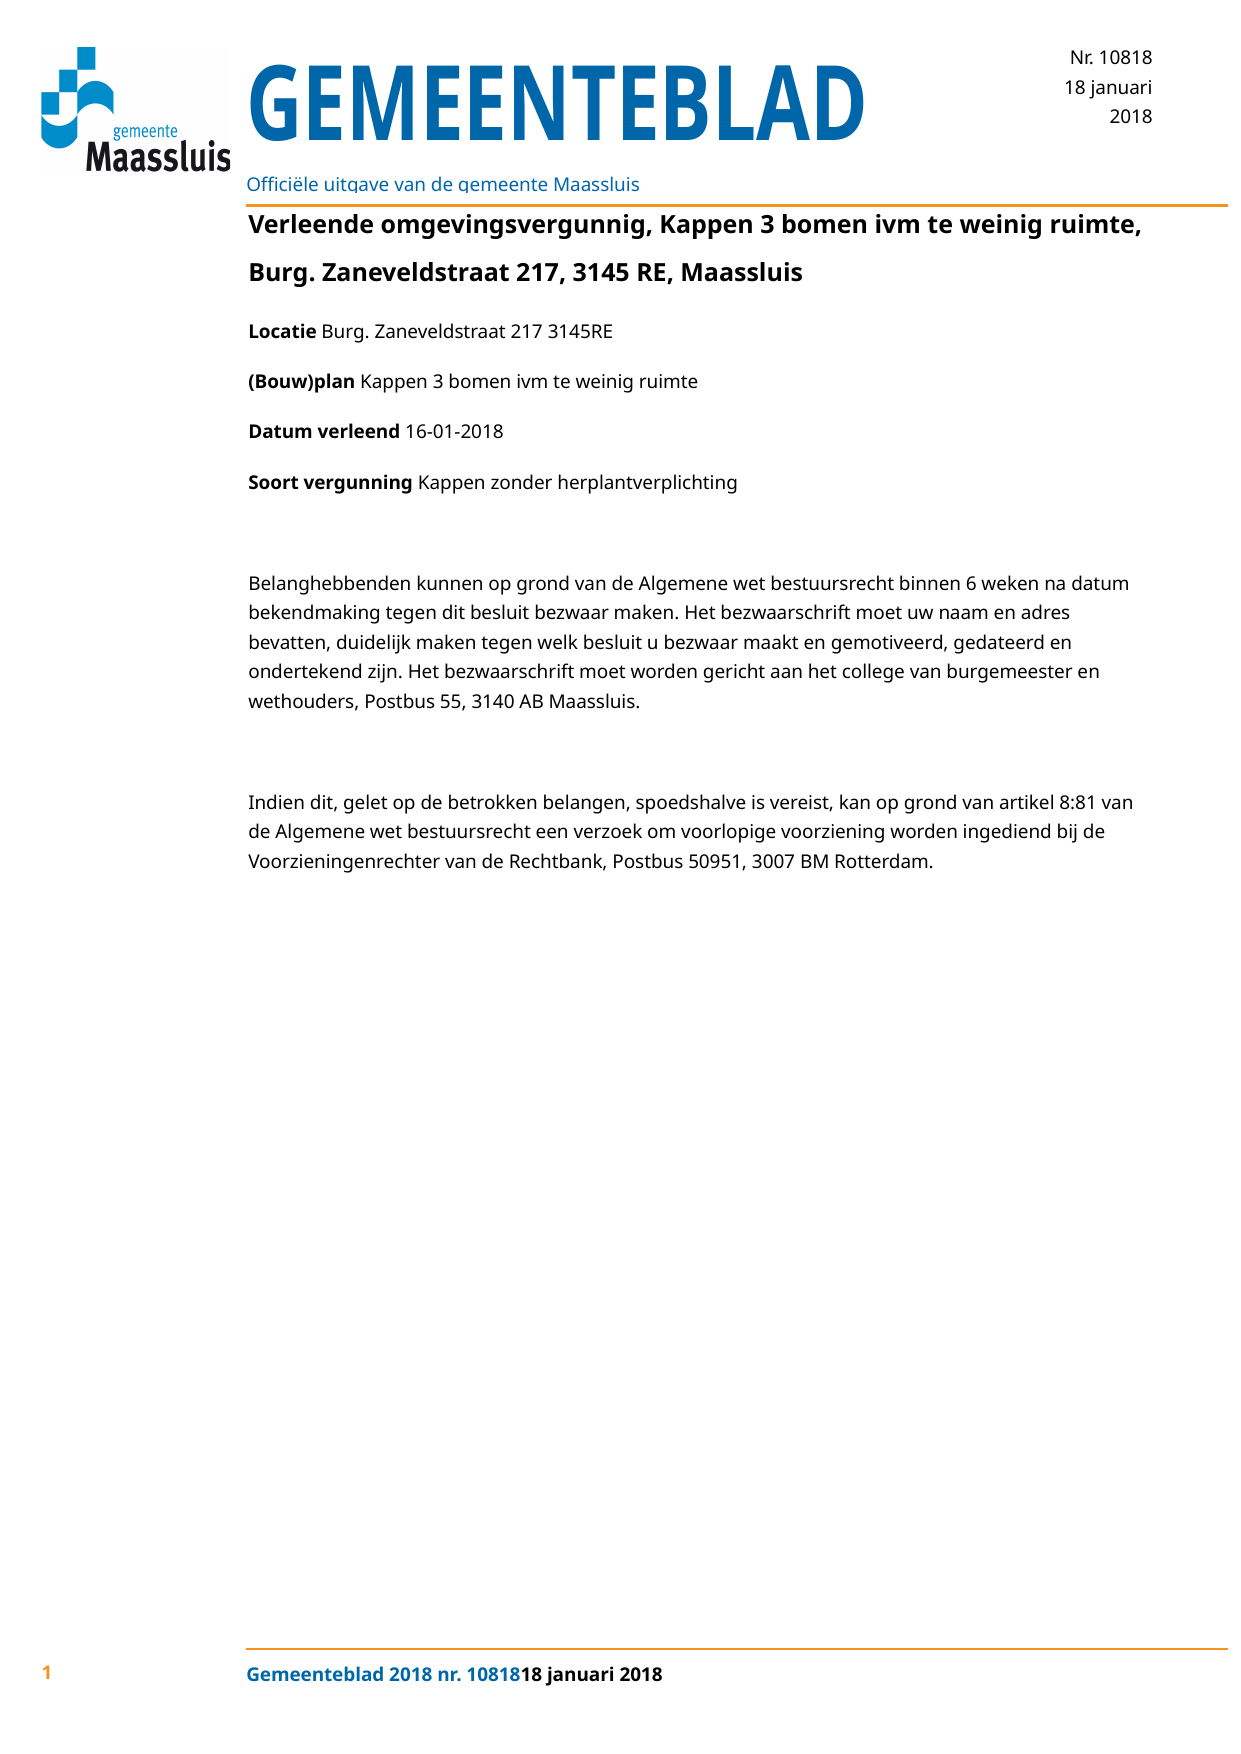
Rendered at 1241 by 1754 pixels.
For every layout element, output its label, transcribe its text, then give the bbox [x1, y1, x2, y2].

text Indien dit, gelet op de betrokken belangen, spoedshalve is vereist, kan op grond van artikel 8:81 van de Algemene wet bestuursrecht een verzoek om voorlopige voorziening worden ingediend bij de Voorzieningenrechter van de Rechtbank, Postbus 50951, 3007 BM Rotterdam. [248, 789, 1152, 874]
picture [41, 47, 231, 172]
text Verleende omgevingsvergunnig, Kappen 3 bomen ivm te weinig ruimte, Burg. Zaneveldstraat 217, 3145 RE, Maassluis [248, 207, 1152, 288]
text Datum verleend 16-01-2018 [248, 419, 1152, 444]
text Locatie Burg. Zaneveldstraat 217 3145RE [248, 318, 1152, 344]
text (Bouw)plan Kappen 3 bomen ivm te weinig ruimte [248, 368, 1152, 394]
picture [41, 47, 77, 92]
text Belanghebbenden kunnen op grond van de Algemene wet bestuursrecht binnen 6 weken na datum bekendmaking tegen dit besluit bezwaar maken. Het bezwaarschrift moet uw naam en adres bevatten, duidelijk maken tegen welk besluit u bezwaar maakt en gemotiveerd, gedateerd en ondertekend zijn. Het bezwaarschrift moet worden gericht aan het college van burgemeester en wethouders, Postbus 55, 3140 AB Maassluis. [248, 570, 1152, 714]
text Soort vergunning Kappen zonder herplantverplichting [248, 469, 1152, 495]
